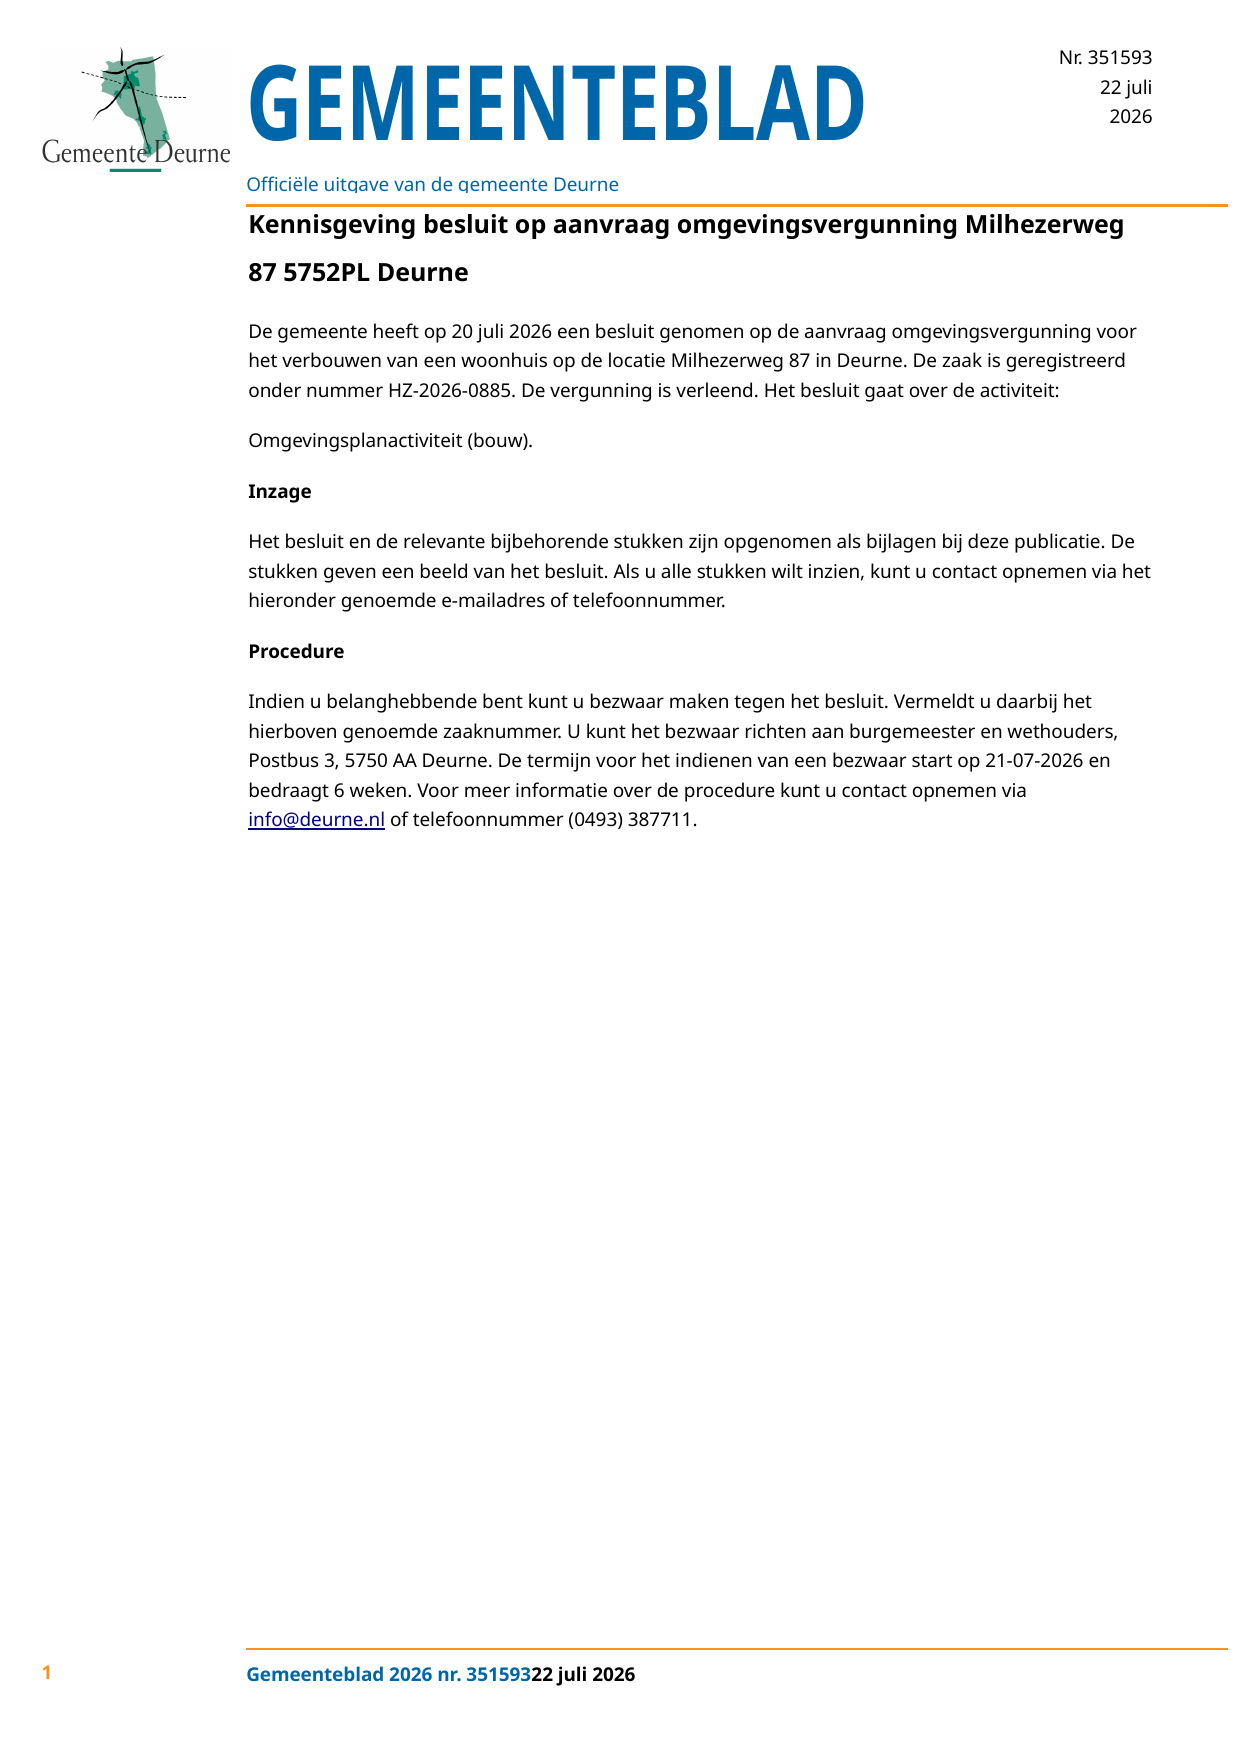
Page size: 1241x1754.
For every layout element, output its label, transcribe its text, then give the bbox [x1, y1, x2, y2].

picture [41, 47, 231, 172]
text De gemeente heeft op 20 juli 2026 een besluit genomen op de aanvraag omgevingsvergunning voor het verbouwen van een woonhuis op de locatie Milhezerweg 87 in Deurne. De zaak is geregistreerd onder nummer HZ-2026-0885. De vergunning is verleend. Het besluit gaat over de activiteit: [248, 318, 1152, 403]
text Procedure [248, 638, 1152, 664]
text Indien u belanghebbende bent kunt u bezwaar maken tegen het besluit. Vermeldt u daarbij het hierboven genoemde zaaknummer. U kunt het bezwaar richten aan burgemeester en wethouders, Postbus 3, 5750 AA Deurne. De termijn voor het indienen van een bezwaar start op 21-07-2026 en bedraagt 6 weken. Voor meer informatie over de procedure kunt u contact opnemen via info@deurne.nl of telefoonnummer (0493) 387711. [248, 688, 1152, 832]
text Inzage [248, 478, 1152, 504]
text Het besluit en de relevante bijbehorende stukken zijn opgenomen als bijlagen bij deze publicatie. De stukken geven een beeld van het besluit. Als u alle stukken wilt inzien, kunt u contact opnemen via het hieronder genoemde e-mailadres of telefoonnummer. [248, 528, 1152, 613]
text Kennisgeving besluit op aanvraag omgevingsvergunning Milhezerweg 87 5752PL Deurne [248, 207, 1152, 288]
text Omgevingsplanactiviteit (bouw). [248, 427, 1152, 453]
